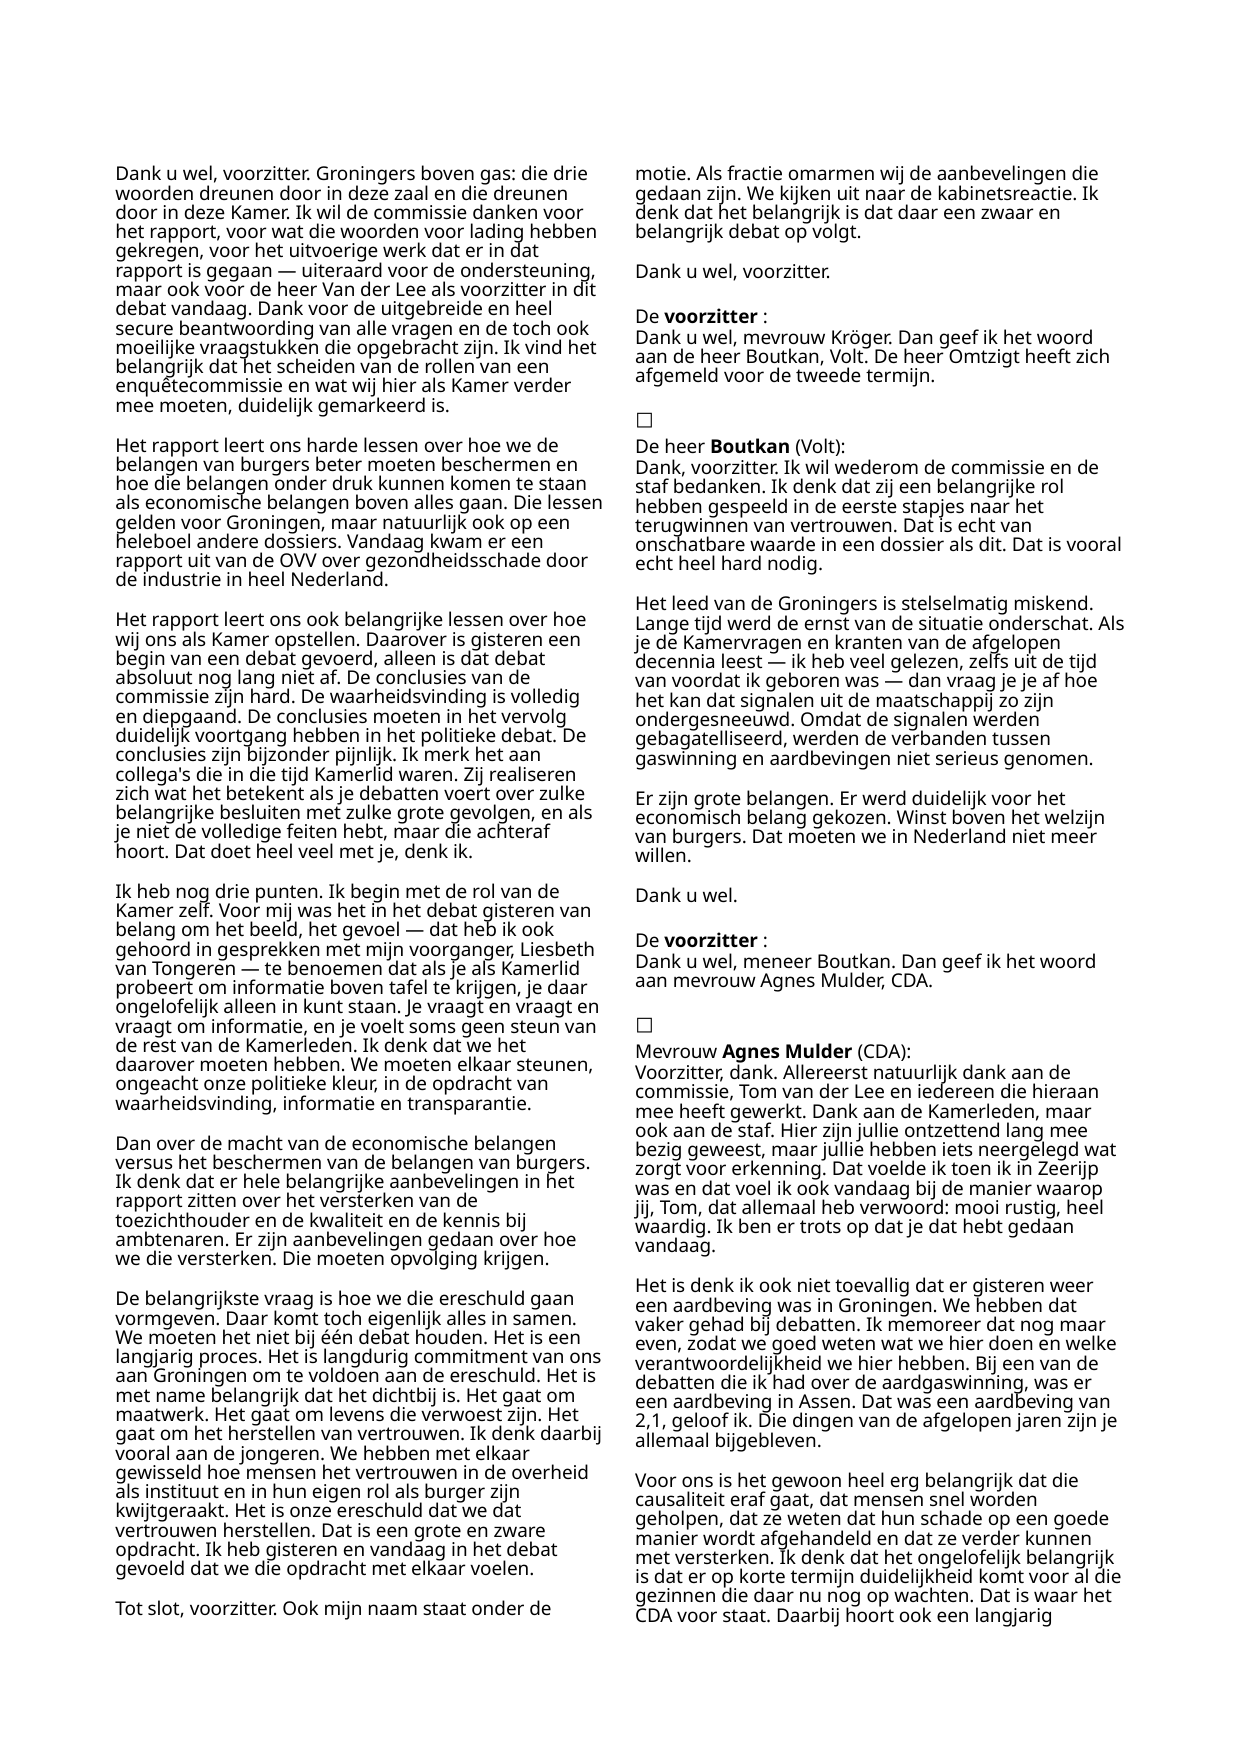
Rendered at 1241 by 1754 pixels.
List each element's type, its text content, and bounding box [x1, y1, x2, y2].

text Voor ons is het gewoon heel erg belangrijk dat die causaliteit eraf gaat, dat mensen snel worden geholpen, dat ze weten dat hun schade op een goede manier wordt afgehandeld en dat ze verder kunnen met versterken. Ik denk dat het ongelofelijk belangrijk is dat er op korte termijn duidelijkheid komt voor al die gezinnen die daar nu nog op wachten. Dat is waar het CDA voor staat. Daarbij hoort ook een langjarig [635, 1472, 1125, 1626]
text Mevrouw Agnes Mulder (CDA): [635, 1038, 1125, 1064]
text Dank, voorzitter. Ik wil wederom de commissie en de staf bedanken. Ik denk dat zij een belangrijke rol hebben gespeeld in de eerste stapjes naar het terugwinnen van vertrouwen. Dat is echt van onschatbare waarde in een dossier als dit. Dat is vooral echt heel hard nodig. [635, 459, 1125, 575]
text Tot slot, voorzitter. Ook mijn naam staat onder de [115, 1600, 605, 1619]
text Het rapport leert ons harde lessen over hoe we de belangen van burgers beter moeten beschermen en hoe die belangen onder druk kunnen komen te staan als economische belangen boven alles gaan. Die lessen gelden voor Groningen, maar natuurlijk ook op een heleboel andere dossiers. Vandaag kwam er een rapport uit van de OVV over gezondheidsschade door de industrie in heel Nederland. [115, 437, 605, 591]
text De voorzitter : [635, 303, 1125, 329]
text Het leed van de Groningers is stelselmatig miskend. Lange tijd werd de ernst van de situatie onderschat. Als je de Kamervragen en kranten van de afgelopen decennia leest — ik heb veel gelezen, zelfs uit de tijd van voordat ik geboren was — dan vraag je je af hoe het kan dat signalen uit de maatschappij zo zijn ondergesneeuwd. Omdat de signalen werden gebagatelliseerd, werden de verbanden tussen gaswinning en aardbevingen niet serieus genomen. [635, 595, 1125, 769]
text Dank u wel. [635, 887, 1125, 907]
text Er zijn grote belangen. Er werd duidelijk voor het economisch belang gekozen. Winst boven het welzijn van burgers. Dat moeten we in Nederland niet meer willen. [635, 789, 1125, 867]
text Dank u wel, mevrouw Kröger. Dan geef ik het woord aan de heer Boutkan, Volt. De heer Omtzigt heeft zich afgemeld voor de tweede termijn. [635, 329, 1125, 387]
text Dank u wel, voorzitter. Groningers boven gas: die drie woorden dreunen door in deze zaal en die dreunen door in deze Kamer. Ik wil de commissie danken voor het rapport, voor wat die woorden voor lading hebben gekregen, voor het uitvoerige werk dat er in dat rapport is gegaan — uiteraard voor de ondersteuning, maar ook voor de heer Van der Lee als voorzitter in dit debat vandaag. Dank voor de uitgebreide en heel secure beantwoording van alle vragen en de toch ook moeilijke vraagstukken die opgebracht zijn. Ik vind het belangrijk dat het scheiden van de rollen van een enquêtecommissie en wat wij hier als Kamer verder mee moeten, duidelijk gemarkeerd is. [115, 165, 605, 416]
text Het is denk ik ook niet toevallig dat er gisteren weer een aardbeving was in Groningen. We hebben dat vaker gehad bij debatten. Ik memoreer dat nog maar even, zodat we goed weten wat we hier doen en welke verantwoordelijkheid we hier hebben. Bij een van de debatten die ik had over de aardgaswinning, was er een aardbeving in Assen. Dat was een aardbeving van 2,1, geloof ik. Die dingen van de afgelopen jaren zijn je allemaal bijgebleven. [635, 1277, 1125, 1451]
text Voorzitter, dank. Allereerst natuurlijk dank aan de commissie, Tom van der Lee en iedereen die hieraan mee heeft gewerkt. Dank aan de Kamerleden, maar ook aan de staf. Hier zijn jullie ontzettend lang mee bezig geweest, maar jullie hebben iets neergelegd wat zorgt voor erkenning. Dat voelde ik toen ik in Zeerijp was en dat voel ik ook vandaag bij de manier waarop jij, Tom, dat allemaal heb verwoord: mooi rustig, heel waardig. Ik ben er trots op dat je dat hebt gedaan vandaag. [635, 1064, 1125, 1257]
text De belangrijkste vraag is hoe we die ereschuld gaan vormgeven. Daar komt toch eigenlijk alles in samen. We moeten het niet bij één debat houden. Het is een langjarig proces. Het is langdurig commitment van ons aan Groningen om te voldoen aan de ereschuld. Het is met name belangrijk dat het dichtbij is. Het gaat om maatwerk. Het gaat om levens die verwoest zijn. Het gaat om het herstellen van vertrouwen. Ik denk daarbij vooral aan de jongeren. We hebben met elkaar gewisseld hoe mensen het vertrouwen in de overheid als instituut en in hun eigen rol als burger zijn kwijtgeraakt. Het is onze ereschuld dat we dat vertrouwen herstellen. Dat is een grote en zware opdracht. Ik heb gisteren en vandaag in het debat gevoeld dat we die opdracht met elkaar voelen. [115, 1290, 605, 1579]
text ⬜ [635, 408, 1125, 433]
text De heer Boutkan (Volt): [635, 433, 1125, 459]
text Dank u wel, voorzitter. [635, 263, 1125, 282]
text Dan over de macht van de economische belangen versus het beschermen van de belangen van burgers. Ik denk dat er hele belangrijke aanbevelingen in het rapport zitten over het versterken van de toezichthouder en de kwaliteit en de kennis bij ambtenaren. Er zijn aanbevelingen gedaan over hoe we die versterken. Die moeten opvolging krijgen. [115, 1135, 605, 1269]
text Dank u wel, meneer Boutkan. Dan geef ik het woord aan mevrouw Agnes Mulder, CDA. [635, 953, 1125, 992]
text ⬜ [635, 1013, 1125, 1038]
text Het rapport leert ons ook belangrijke lessen over hoe wij ons als Kamer opstellen. Daarover is gisteren een begin van een debat gevoerd, alleen is dat debat absoluut nog lang niet af. De conclusies van de commissie zijn hard. De waarheidsvinding is volledig en diepgaand. De conclusies moeten in het vervolg duidelijk voortgang hebben in het politieke debat. De conclusies zijn bijzonder pijnlijk. Ik merk het aan collega's die in die tijd Kamerlid waren. Zij realiseren zich wat het betekent als je debatten voert over zulke belangrijke besluiten met zulke grote gevolgen, en als je niet de volledige feiten hebt, maar die achteraf hoort. Dat doet heel veel met je, denk ik. [115, 611, 605, 862]
text motie. Als fractie omarmen wij de aanbevelingen die gedaan zijn. We kijken uit naar de kabinetsreactie. Ik denk dat het belangrijk is dat daar een zwaar en belangrijk debat op volgt. [635, 165, 1125, 242]
text Ik heb nog drie punten. Ik begin met de rol van de Kamer zelf. Voor mij was het in het debat gisteren van belang om het beeld, het gevoel — dat heb ik ook gehoord in gesprekken met mijn voorganger, Liesbeth van Tongeren — te benoemen dat als je als Kamerlid probeert om informatie boven tafel te krijgen, je daar ongelofelijk alleen in kunt staan. Je vraagt en vraagt en vraagt om informatie, en je voelt soms geen steun van de rest van de Kamerleden. Ik denk dat we het daarover moeten hebben. We moeten elkaar steunen, ongeacht onze politieke kleur, in de opdracht van waarheidsvinding, informatie en transparantie. [115, 883, 605, 1114]
text De voorzitter : [635, 927, 1125, 953]
